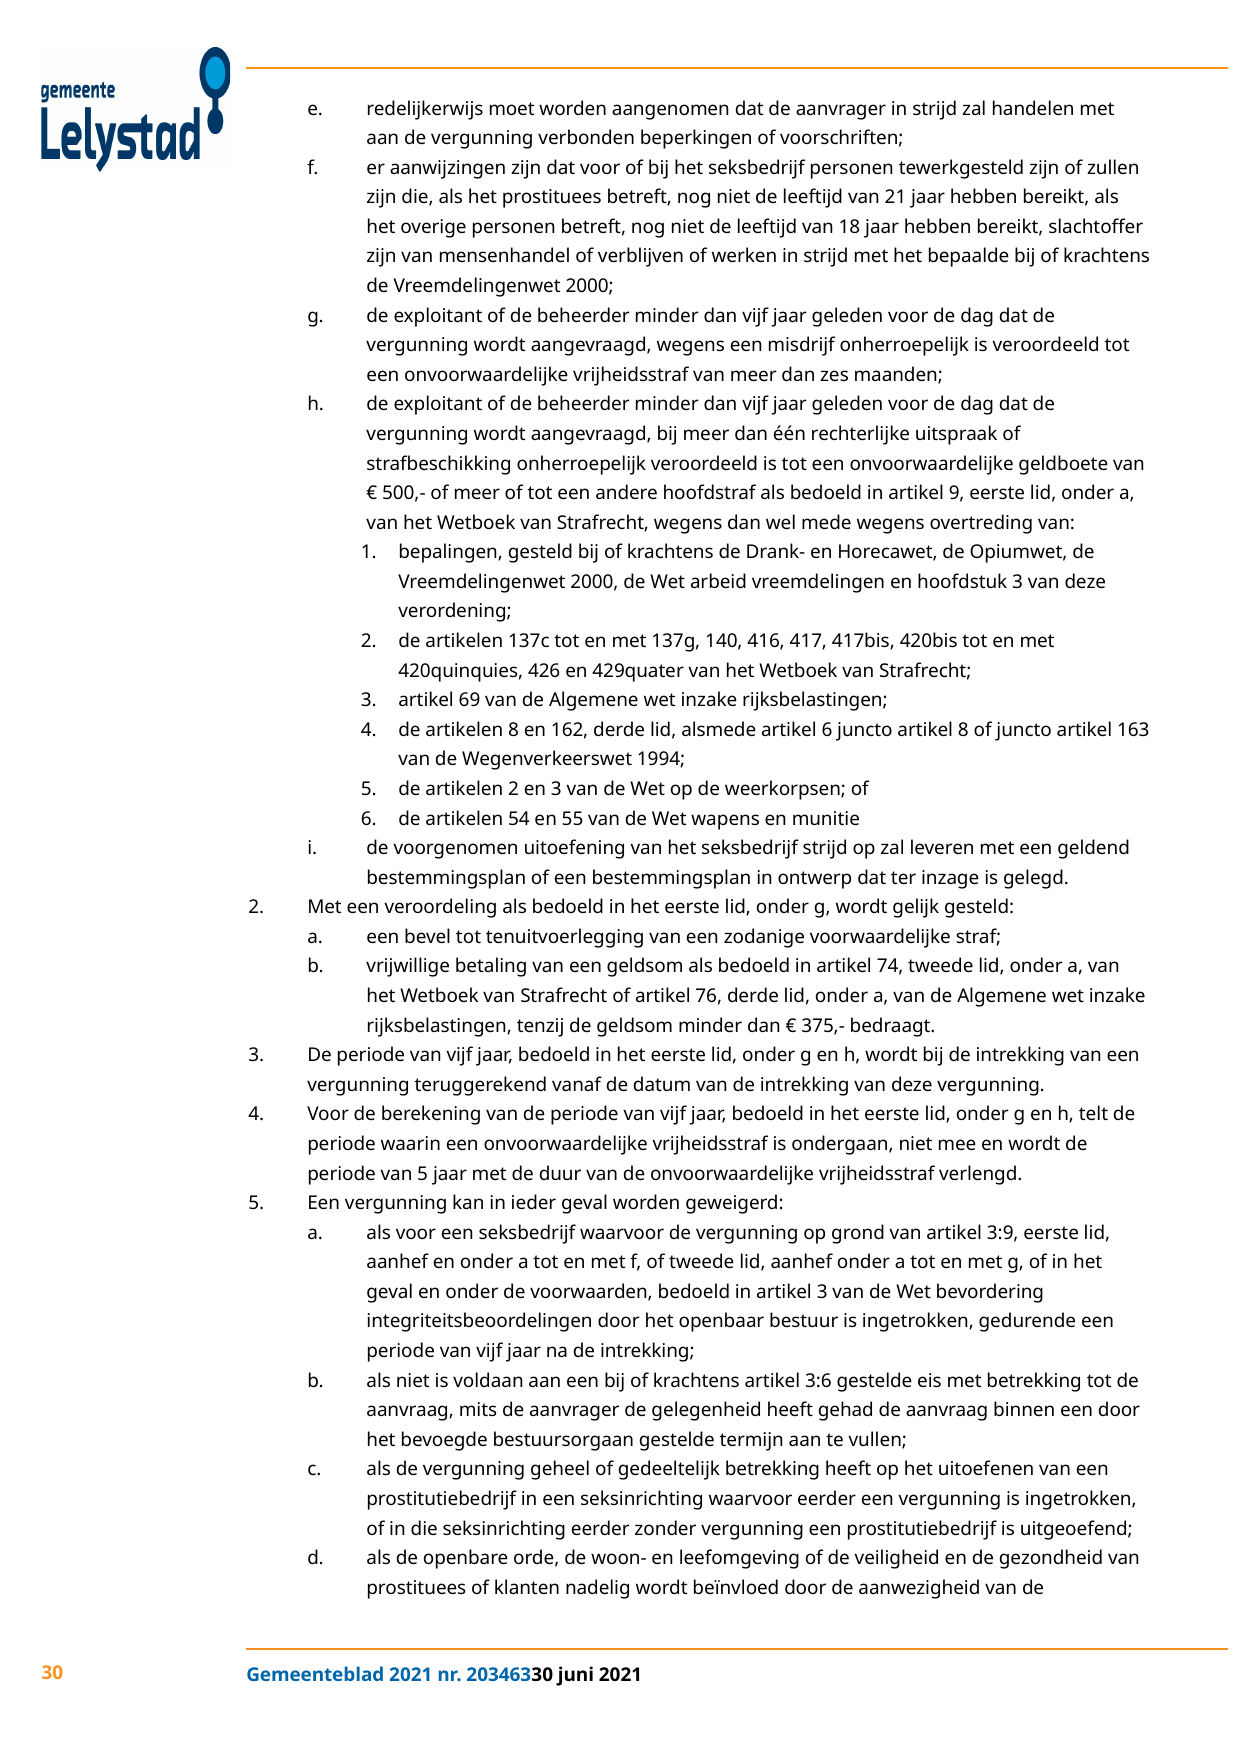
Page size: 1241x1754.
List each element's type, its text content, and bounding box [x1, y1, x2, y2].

list De periode van vijf jaar, bedoeld in het eerste lid, onder g en h, wordt bij de intrekking van een vergunning teruggerekend vanaf de datum van de intrekking van deze vergunning. [248, 1041, 1152, 1097]
list de exploitant of de beheerder minder dan vijf jaar geleden voor de dag dat de vergunning wordt aangevraagd, wegens een misdrijf onherroepelijk is veroordeeld tot een onvoorwaardelijke vrijheidsstraf van meer dan zes maanden; [307, 302, 1152, 387]
list er aanwijzingen zijn dat voor of bij het seksbedrijf personen tewerkgesteld zijn of zullen zijn die, als het prostituees betreft, nog niet de leeftijd van 21 jaar hebben bereikt, als het overige personen betreft, nog niet de leeftijd van 18 jaar hebben bereikt, slachtoffer zijn van mensenhandel of verblijven of werken in strijd met het bepaalde bij of krachtens de Vreemdelingenwet 2000; [307, 154, 1152, 298]
list de voorgenomen uitoefening van het seksbedrijf strijd op zal leveren met een geldend bestemmingsplan of een bestemmingsplan in ontwerp dat ter inzage is gelegd. [307, 834, 1152, 890]
list als niet is voldaan aan een bij of krachtens artikel 3:6 gestelde eis met betrekking tot de aanvraag, mits de aanvrager de gelegenheid heeft gehad de aanvraag binnen een door het bevoegde bestuursorgaan gestelde termijn aan te vullen; [307, 1367, 1152, 1452]
list de artikelen 2 en 3 van de Wet op de weerkorpsen; of [361, 775, 1152, 801]
picture [41, 47, 231, 172]
list de exploitant of de beheerder minder dan vijf jaar geleden voor de dag dat de vergunning wordt aangevraagd, bij meer dan één rechterlijke uitspraak of strafbeschikking onherroepelijk veroordeeld is tot een onvoorwaardelijke geldboete van € 500,- of meer of tot een andere hoofdstraf als bedoeld in artikel 9, eerste lid, onder a, van het Wetboek van Strafrecht, wegens dan wel mede wegens overtreding van: [307, 391, 1152, 535]
list de artikelen 8 en 162, derde lid, alsmede artikel 6 juncto artikel 8 of juncto artikel 163 van de Wegenverkeerswet 1994; [361, 716, 1152, 771]
list de artikelen 137c tot en met 137g, 140, 416, 417, 417bis, 420bis tot en met 420quinquies, 426 en 429quater van het Wetboek van Strafrecht; [361, 627, 1152, 683]
list als de vergunning geheel of gedeeltelijk betrekking heeft op het uitoefenen van een prostitutiebedrijf in een seksinrichting waarvoor eerder een vergunning is ingetrokken, of in die seksinrichting eerder zonder vergunning een prostitutiebedrijf is uitgeoefend; [307, 1456, 1152, 1541]
list als de openbare orde, de woon- en leefomgeving of de veiligheid en de gezondheid van prostituees of klanten nadelig wordt beïnvloed door de aanwezigheid van de [307, 1544, 1152, 1600]
list Een vergunning kan in ieder geval worden geweigerd: [248, 1189, 1152, 1215]
list Met een veroordeling als bedoeld in het eerste lid, onder g, wordt gelijk gesteld: [248, 893, 1152, 919]
list als voor een seksbedrijf waarvoor de vergunning op grond van artikel 3:9, eerste lid, aanhef en onder a tot en met f, of tweede lid, aanhef onder a tot en met g, of in het geval en onder de voorwaarden, bedoeld in artikel 3 van de Wet bevordering integriteitsbeoordelingen door het openbaar bestuur is ingetrokken, gedurende een periode van vijf jaar na de intrekking; [307, 1219, 1152, 1363]
list een bevel tot tenuitvoerlegging van een zodanige voorwaardelijke straf; [307, 923, 1152, 949]
list redelijkerwijs moet worden aangenomen dat de aanvrager in strijd zal handelen met aan de vergunning verbonden beperkingen of voorschriften; [307, 95, 1152, 150]
list vrijwillige betaling van een geldsom als bedoeld in artikel 74, tweede lid, onder a, van het Wetboek van Strafrecht of artikel 76, derde lid, onder a, van de Algemene wet inzake rijksbelastingen, tenzij de geldsom minder dan € 375,- bedraagt. [307, 953, 1152, 1038]
list bepalingen, gesteld bij of krachtens de Drank- en Horecawet, de Opiumwet, de Vreemdelingenwet 2000, de Wet arbeid vreemdelingen en hoofdstuk 3 van deze verordening; [361, 538, 1152, 623]
list artikel 69 van de Algemene wet inzake rijksbelastingen; [361, 686, 1152, 712]
list de artikelen 54 en 55 van de Wet wapens en munitie [361, 805, 1152, 831]
list Voor de berekening van de periode van vijf jaar, bedoeld in het eerste lid, onder g en h, telt de periode waarin een onvoorwaardelijke vrijheidsstraf is ondergaan, niet mee en wordt de periode van 5 jaar met de duur van de onvoorwaardelijke vrijheidsstraf verlengd. [248, 1101, 1152, 1186]
